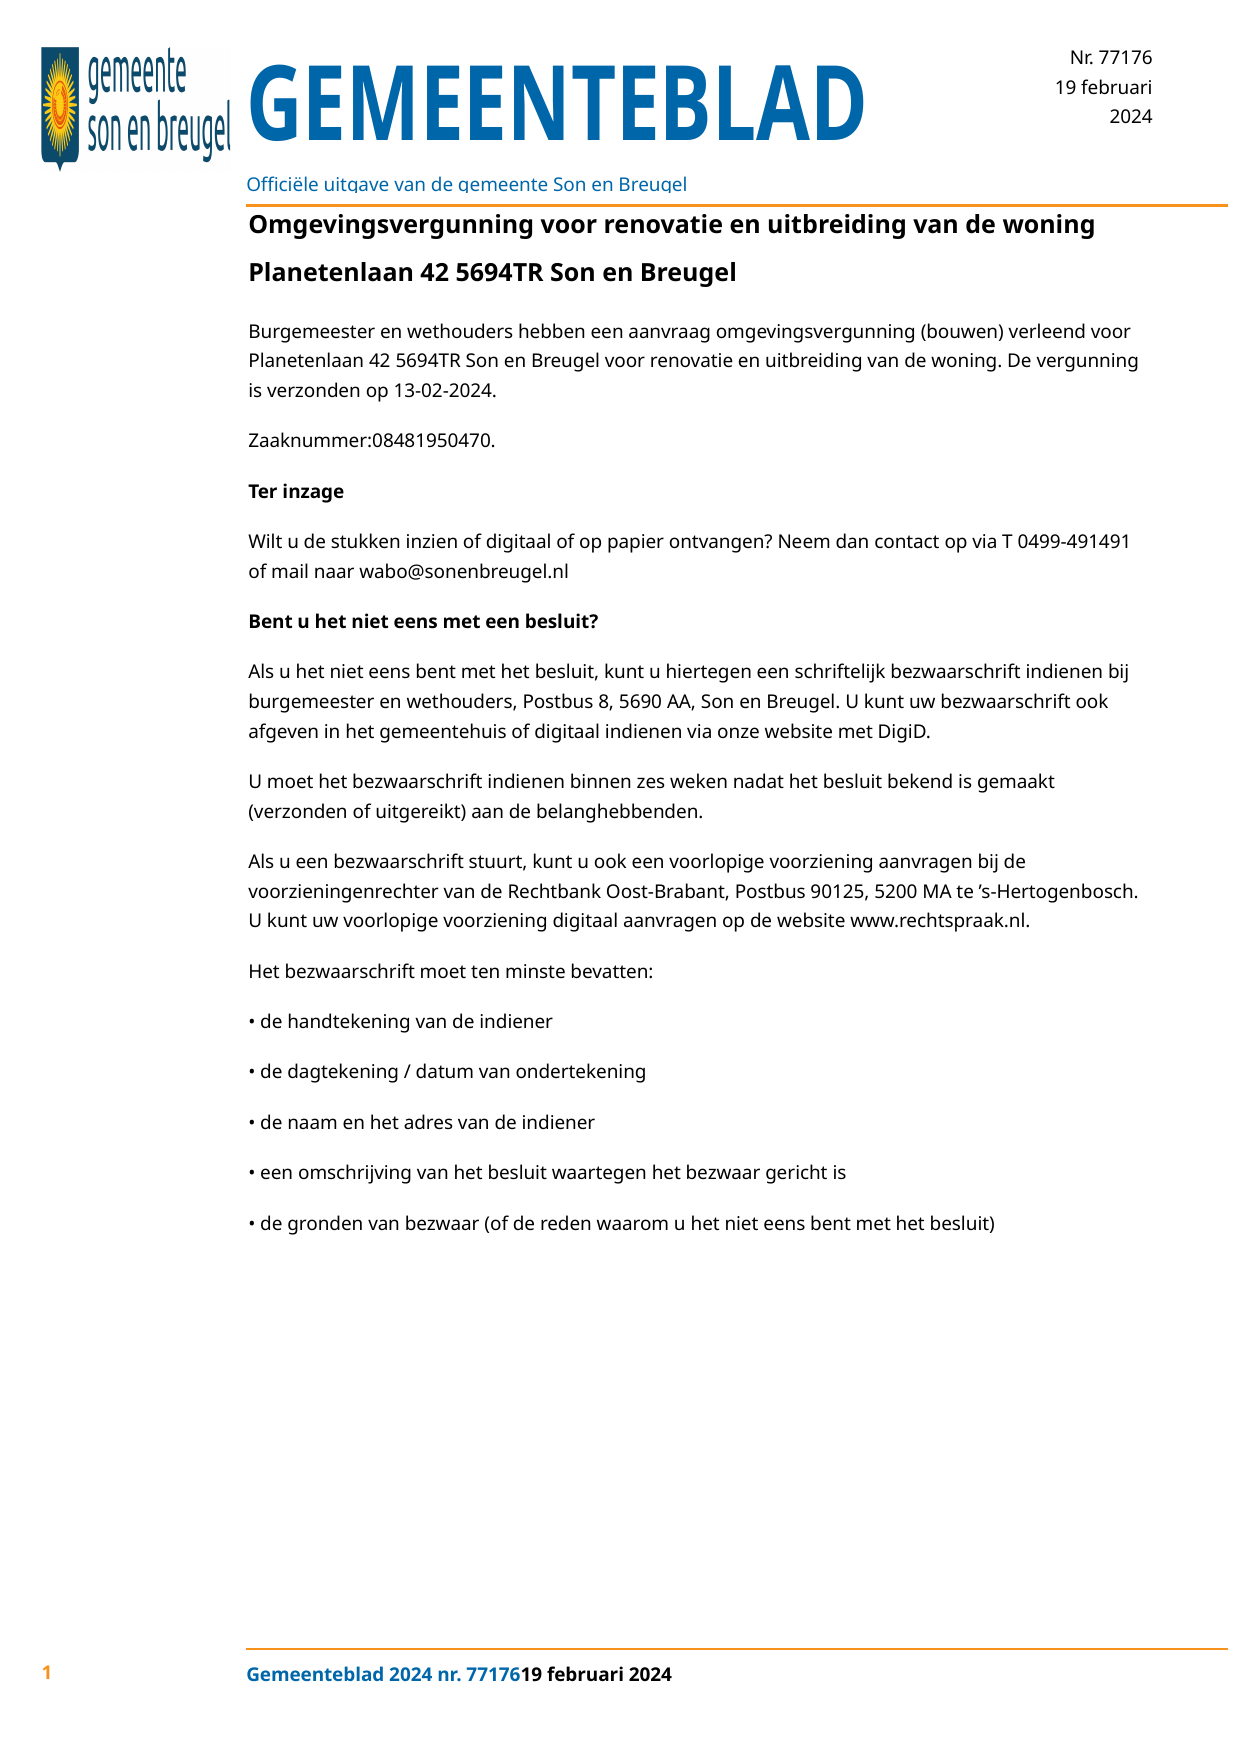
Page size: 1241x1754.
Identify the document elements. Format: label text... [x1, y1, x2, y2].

text • de dagtekening / datum van ondertekening [248, 1059, 1152, 1084]
text Omgevingsvergunning voor renovatie en uitbreiding van de woning Planetenlaan 42 5694TR Son en Breugel [248, 207, 1152, 288]
text • de naam en het adres van de indiener [248, 1109, 1152, 1135]
text • een omschrijving van het besluit waartegen het bezwaar gericht is [248, 1159, 1152, 1185]
text • de gronden van bezwaar (of de reden waarom u het niet eens bent met het besluit) [248, 1210, 1152, 1236]
text Het bezwaarschrift moet ten minste bevatten: [248, 958, 1152, 984]
text Wilt u de stukken inzien of digitaal of op papier ontvangen? Neem dan contact op via T 0499-491491 of mail naar wabo@sonenbreugel.nl [248, 528, 1152, 584]
text Zaaknummer:08481950470. [248, 427, 1152, 453]
text Als u een bezwaarschrift stuurt, kunt u ook een voorlopige voorziening aanvragen bij de voorzieningenrechter van de Rechtbank Oost-Brabant, Postbus 90125, 5200 MA te ’s-Hertogenbosch. U kunt uw voorlopige voorziening digitaal aanvragen op de website www.rechtspraak.nl. [248, 848, 1152, 933]
text • de handtekening van de indiener [248, 1008, 1152, 1034]
text Ter inzage [248, 478, 1152, 504]
picture [41, 47, 231, 172]
text Burgemeester en wethouders hebben een aanvraag omgevingsvergunning (bouwen) verleend voor Planetenlaan 42 5694TR Son en Breugel voor renovatie en uitbreiding van de woning. De vergunning is verzonden op 13-02-2024. [248, 318, 1152, 403]
text Bent u het niet eens met een besluit? [248, 608, 1152, 634]
text Als u het niet eens bent met het besluit, kunt u hiertegen een schriftelijk bezwaarschrift indienen bij burgemeester en wethouders, Postbus 8, 5690 AA, Son en Breugel. U kunt uw bezwaarschrift ook afgeven in het gemeentehuis of digitaal indienen via onze website met DigiD. [248, 659, 1152, 744]
text U moet het bezwaarschrift indienen binnen zes weken nadat het besluit bekend is gemaakt (verzonden of uitgereikt) aan de belanghebbenden. [248, 768, 1152, 824]
